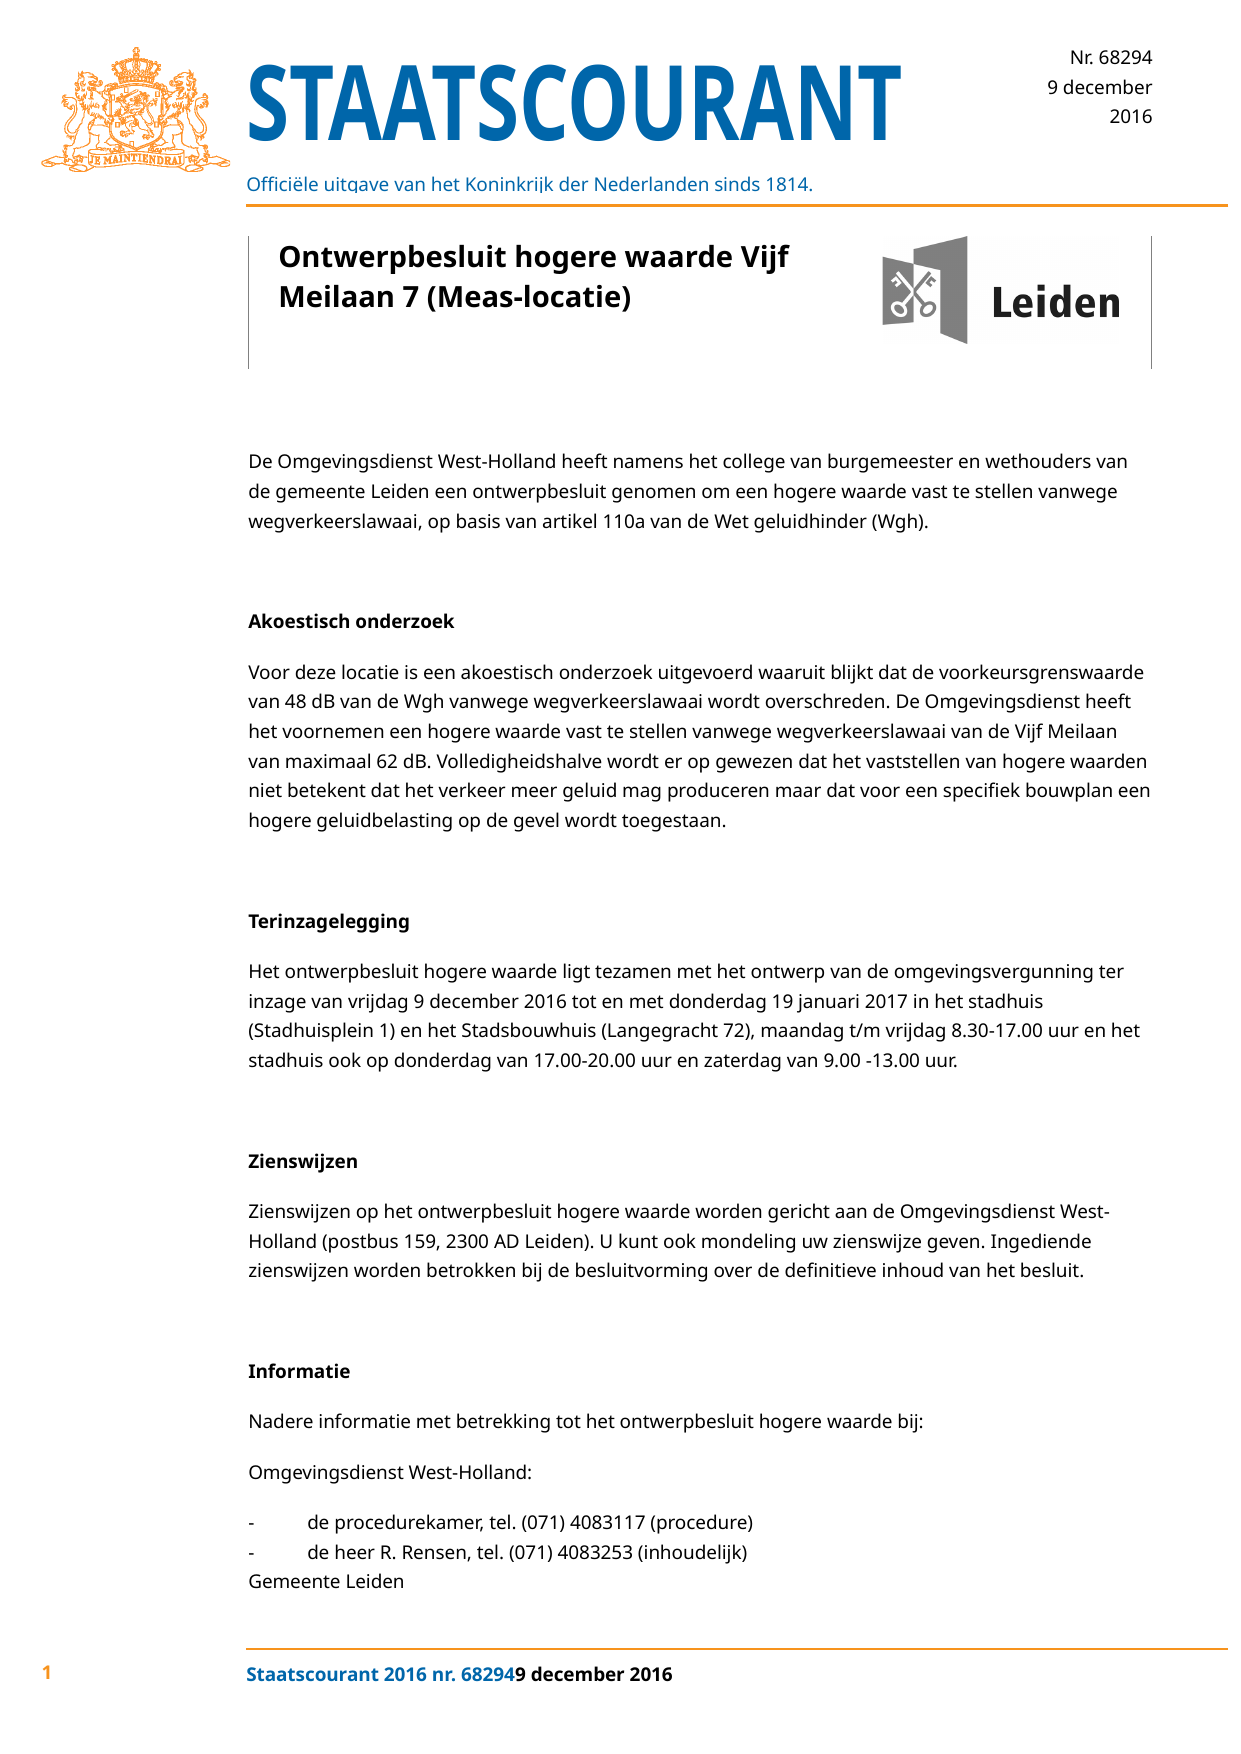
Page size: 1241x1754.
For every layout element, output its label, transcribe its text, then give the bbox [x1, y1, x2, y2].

list de procedurekamer, tel. (071) 4083117 (procedure) [248, 1509, 1152, 1535]
picture [41, 47, 231, 172]
picture [882, 236, 1119, 344]
table_header Ontwerpbesluit hogere waarde Vijf Meilaan 7 (Meas-locatie) [249, 236, 850, 369]
text Omgevingsdienst West-Holland: [248, 1459, 1152, 1485]
list de heer R. Rensen, tel. (071) 4083253 (inhoudelijk) [248, 1539, 1152, 1565]
text Akoestisch onderzoek [248, 609, 1152, 634]
table_header [850, 236, 1151, 369]
text Zienswijzen op het ontwerpbesluit hogere waarde worden gericht aan de Omgevingsdienst West-Holland (postbus 159, 2300 AD Leiden). U kunt ook mondeling uw zienswijze geven. Ingediende zienswijzen worden betrokken bij de besluitvorming over de definitieve inhoud van het besluit. [248, 1198, 1152, 1283]
text Informatie [248, 1358, 1152, 1384]
text Voor deze locatie is een akoestisch onderzoek uitgevoerd waaruit blijkt dat de voorkeursgrenswaarde van 48 dB van de Wgh vanwege wegverkeerslawaai wordt overschreden. De Omgevingsdienst heeft het voornemen een hogere waarde vast te stellen vanwege wegverkeerslawaai van de Vijf Meilaan van maximaal 62 dB. Volledigheidshalve wordt er op gewezen dat het vaststellen van hogere waarden niet betekent dat het verkeer meer geluid mag produceren maar dat voor een specifiek bouwplan een hogere geluidbelasting op de gevel wordt toegestaan. [248, 659, 1152, 833]
text Terinzagelegging [248, 908, 1152, 934]
text Nadere informatie met betrekking tot het ontwerpbesluit hogere waarde bij: [248, 1409, 1152, 1434]
text Het ontwerpbesluit hogere waarde ligt tezamen met het ontwerp van de omgevingsvergunning ter inzage van vrijdag 9 december 2016 tot en met donderdag 19 januari 2017 in het stadhuis (Stadhuisplein 1) en het Stadsbouwhuis (Langegracht 72), maandag t/m vrijdag 8.30-17.00 uur en het stadhuis ook op donderdag van 17.00-20.00 uur en zaterdag van 9.00 -13.00 uur. [248, 958, 1152, 1073]
text Gemeente Leiden [248, 1569, 1152, 1594]
text De Omgevingsdienst West-Holland heeft namens het college van burgemeester en wethouders van de gemeente Leiden een ontwerpbesluit genomen om een hogere waarde vast te stellen vanwege wegverkeerslawaai, op basis van artikel 110a van de Wet geluidhinder (Wgh). [248, 449, 1152, 534]
text Zienswijzen [248, 1148, 1152, 1174]
